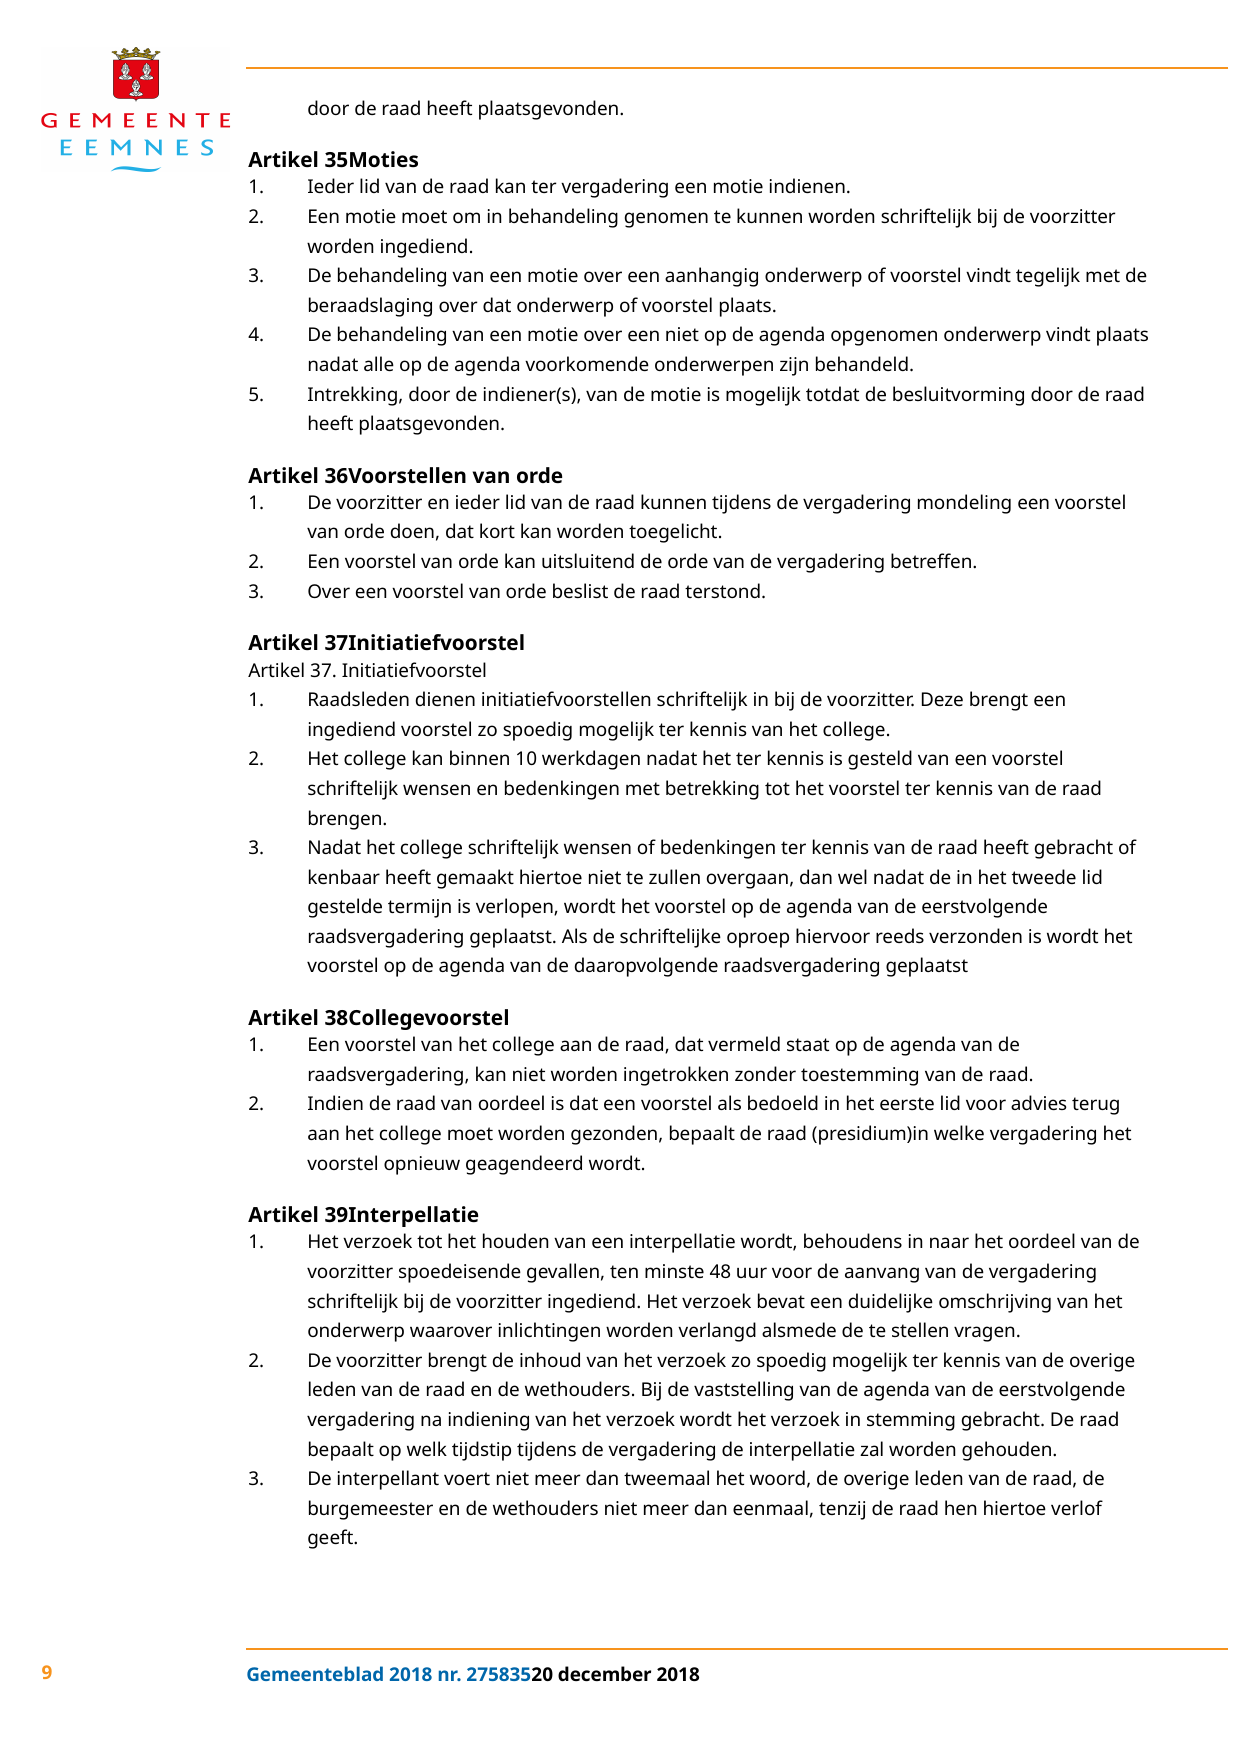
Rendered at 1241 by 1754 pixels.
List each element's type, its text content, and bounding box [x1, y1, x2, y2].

list Over een voorstel van orde beslist de raad terstond. [248, 578, 1152, 604]
list Nadat het college schriftelijk wensen of bedenkingen ter kennis van de raad heeft gebracht of kenbaar heeft gemaakt hiertoe niet te zullen overgaan, dan wel nadat de in het tweede lid gestelde termijn is verlopen, wordt het voorstel op de agenda van de eerstvolgende raadsvergadering geplaatst. Als de schriftelijke oproep hiervoor reeds verzonden is wordt het voorstel op de agenda van de daaropvolgende raadsvergadering geplaatst [248, 834, 1152, 978]
list De voorzitter brengt de inhoud van het verzoek zo spoedig mogelijk ter kennis van de overige leden van de raad en de wethouders. Bij de vaststelling van de agenda van de eerstvolgende vergadering na indiening van het verzoek wordt het verzoek in stemming gebracht. De raad bepaalt op welk tijdstip tijdens de vergadering de interpellatie zal worden gehouden. [248, 1347, 1152, 1461]
text Artikel 39Interpellatie [248, 1200, 1152, 1229]
list door de raad heeft plaatsgevonden. [248, 95, 1152, 121]
list Ieder lid van de raad kan ter vergadering een motie indienen. [248, 174, 1152, 199]
list Een motie moet om in behandeling genomen te kunnen worden schriftelijk bij de voorzitter worden ingediend. [248, 203, 1152, 258]
text Artikel 37Initiatiefvoorstel [248, 628, 1152, 657]
list De behandeling van een motie over een aanhangig onderwerp of voorstel vindt tegelijk met de beraadslaging over dat onderwerp of voorstel plaats. [248, 262, 1152, 318]
text Artikel 38Collegevoorstel [248, 1003, 1152, 1031]
list Raadsleden dienen initiatiefvoorstellen schriftelijk in bij de voorzitter. Deze brengt een ingediend voorstel zo spoedig mogelijk ter kennis van het college. [248, 686, 1152, 742]
text Artikel 36Voorstellen van orde [248, 461, 1152, 489]
list Intrekking, door de indiener(s), van de motie is mogelijk totdat de besluitvorming door de raad heeft plaatsgevonden. [248, 381, 1152, 436]
list Indien de raad van oordeel is dat een voorstel als bedoeld in het eerste lid voor advies terug aan het college moet worden gezonden, bepaalt de raad (presidium)in welke vergadering het voorstel opnieuw geagendeerd wordt. [248, 1091, 1152, 1176]
list De voorzitter en ieder lid van de raad kunnen tijdens de vergadering mondeling een voorstel van orde doen, dat kort kan worden toegelicht. [248, 489, 1152, 544]
list De interpellant voert niet meer dan tweemaal het woord, de overige leden van de raad, de burgemeester en de wethouders niet meer dan eenmaal, tenzij de raad hen hiertoe verlof geeft. [248, 1465, 1152, 1550]
list Het verzoek tot het houden van een interpellatie wordt, behoudens in naar het oordeel van de voorzitter spoedeisende gevallen, ten minste 48 uur voor de aanvang van de vergadering schriftelijk bij de voorzitter ingediend. Het verzoek bevat een duidelijke omschrijving van het onderwerp waarover inlichtingen worden verlangd alsmede de te stellen vragen. [248, 1229, 1152, 1343]
list De behandeling van een motie over een niet op de agenda opgenomen onderwerp vindt plaats nadat alle op de agenda voorkomende onderwerpen zijn behandeld. [248, 322, 1152, 377]
list Een voorstel van het college aan de raad, dat vermeld staat op de agenda van de raadsvergadering, kan niet worden ingetrokken zonder toestemming van de raad. [248, 1031, 1152, 1087]
text Artikel 35Moties [248, 145, 1152, 174]
picture [41, 47, 231, 172]
list Het college kan binnen 10 werkdagen nadat het ter kennis is gesteld van een voorstel schriftelijk wensen en bedenkingen met betrekking tot het voorstel ter kennis van de raad brengen. [248, 746, 1152, 830]
text Artikel 37. Initiatiefvoorstel [248, 657, 1152, 682]
list Een voorstel van orde kan uitsluitend de orde van de vergadering betreffen. [248, 548, 1152, 574]
